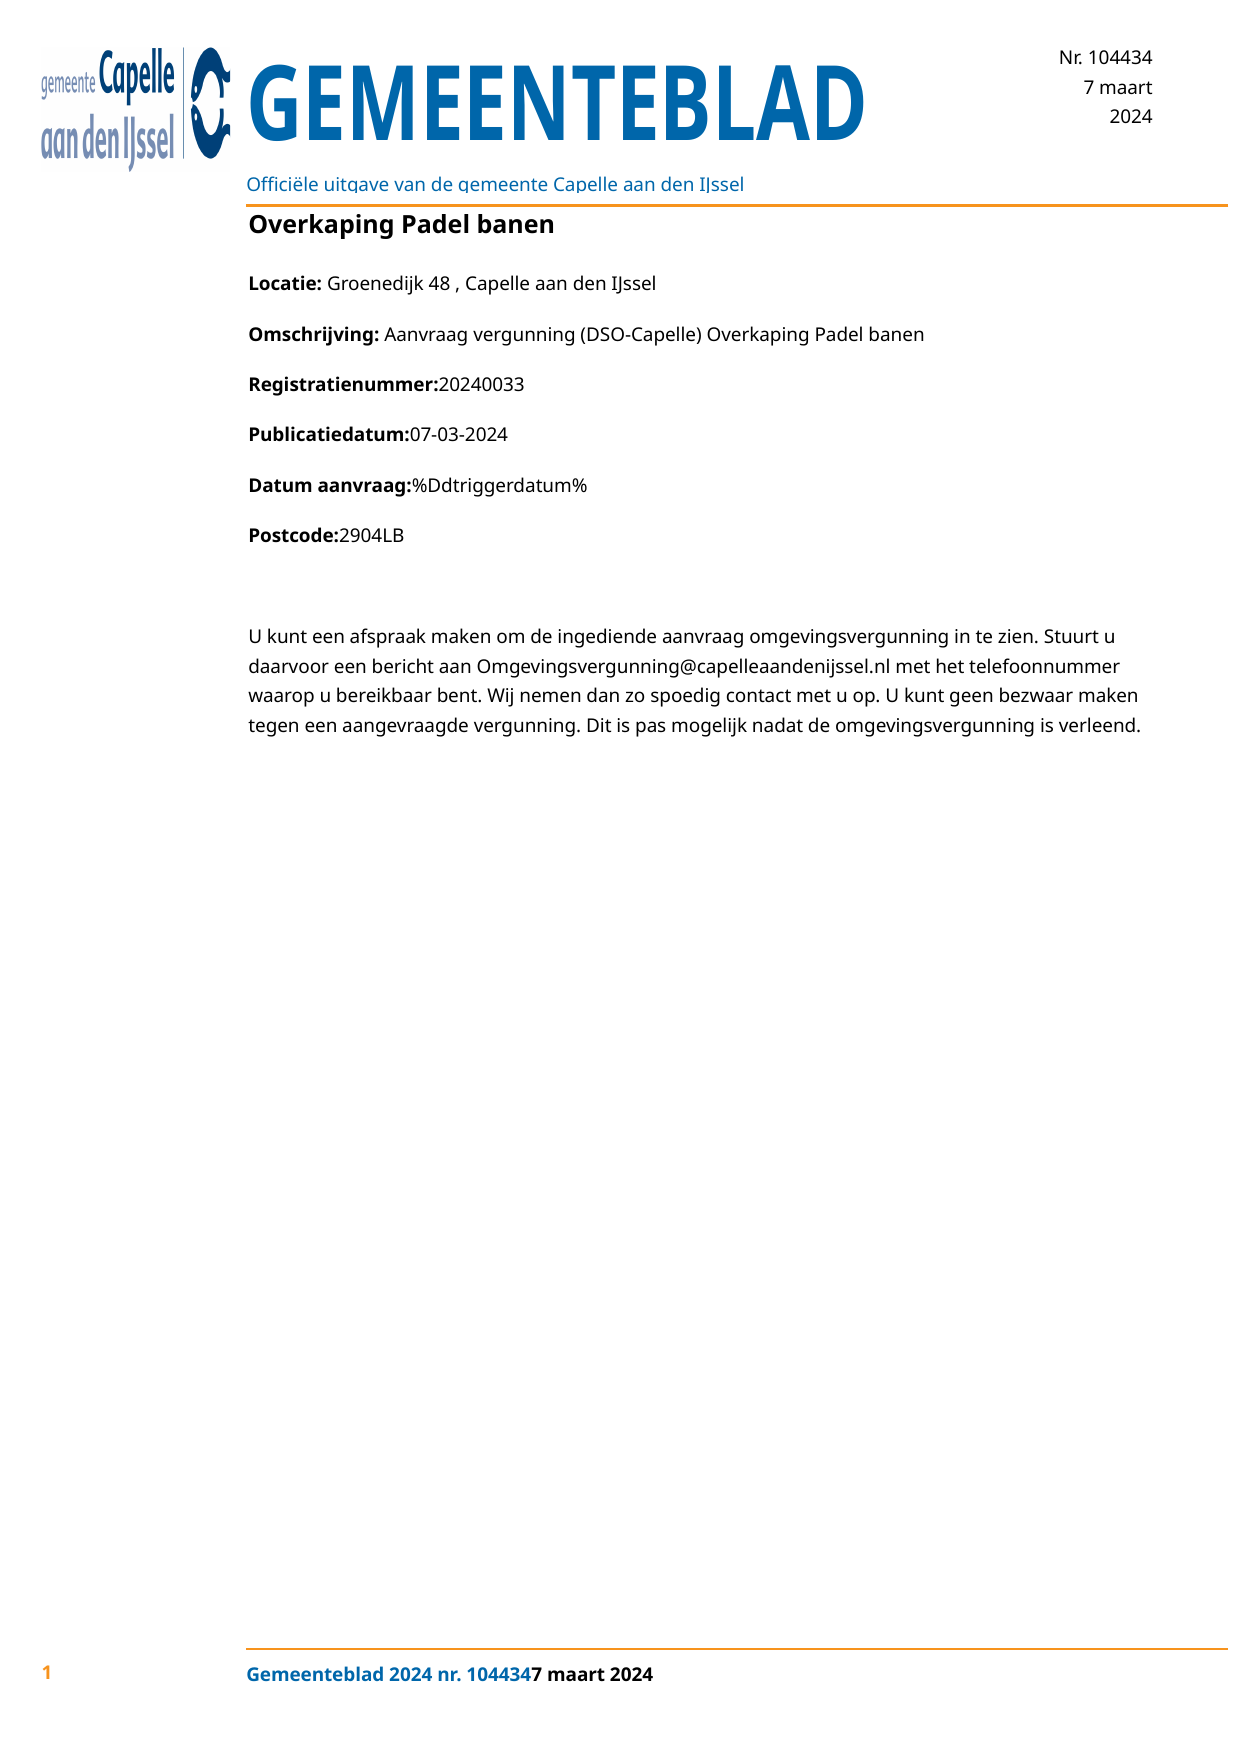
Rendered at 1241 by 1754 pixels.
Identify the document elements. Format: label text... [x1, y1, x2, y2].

text Locatie: Groenedijk 48 , Capelle aan den IJssel [248, 270, 1152, 296]
text Datum aanvraag:%Ddtriggerdatum% [248, 472, 1152, 498]
text Publicatiedatum:07-03-2024 [248, 422, 1152, 447]
picture [41, 47, 231, 172]
text Postcode:2904LB [248, 522, 1152, 548]
text Overkaping Padel banen [248, 207, 1152, 241]
text Registratienummer:20240033 [248, 371, 1152, 397]
text Omschrijving: Aanvraag vergunning (DSO-Capelle) Overkaping Padel banen [248, 321, 1152, 346]
text U kunt een afspraak maken om de ingediende aanvraag omgevingsvergunning in te zien. Stuurt u daarvoor een bericht aan Omgevingsvergunning@capelleaandenijssel.nl met het telefoonnummer waarop u bereikbaar bent. Wij nemen dan zo spoedig contact met u op. U kunt geen bezwaar maken tegen een aangevraagde vergunning. Dit is pas mogelijk nadat de omgevingsvergunning is verleend. [248, 623, 1152, 738]
